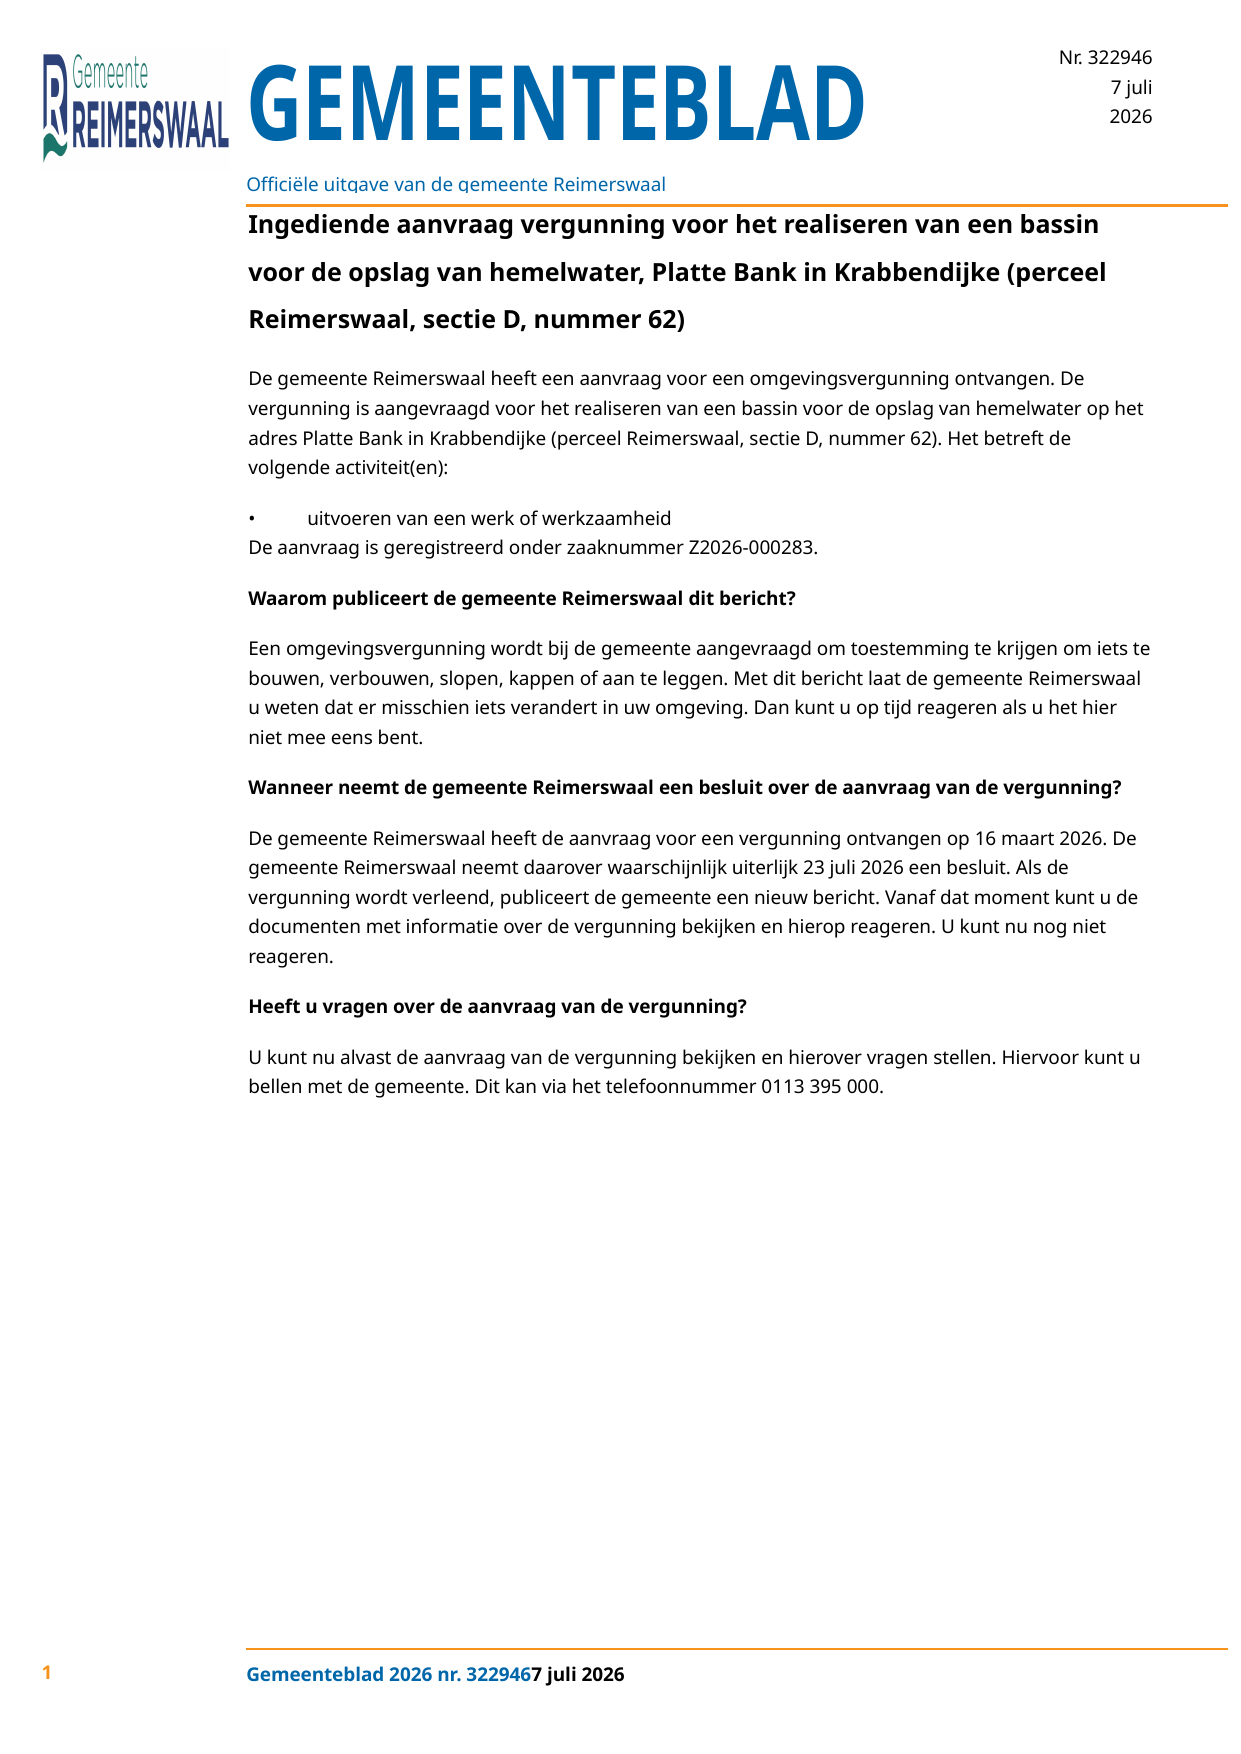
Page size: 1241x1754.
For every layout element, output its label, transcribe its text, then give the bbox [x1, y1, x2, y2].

text Een omgevingsvergunning wordt bij de gemeente aangevraagd om toestemming te krijgen om iets te bouwen, verbouwen, slopen, kappen of aan te leggen. Met dit bericht laat de gemeente Reimerswaal u weten dat er misschien iets verandert in uw omgeving. Dan kunt u op tijd reageren als u het hier niet mee eens bent. [248, 635, 1152, 749]
text U kunt nu alvast de aanvraag van de vergunning bekijken en hierover vragen stellen. Hiervoor kunt u bellen met de gemeente. Dit kan via het telefoonnummer 0113 395 000. [248, 1044, 1152, 1099]
text Heeft u vragen over de aanvraag van de vergunning? [248, 993, 1152, 1019]
text Ingediende aanvraag vergunning voor het realiseren van een bassin voor de opslag van hemelwater, Platte Bank in Krabbendijke (perceel Reimerswaal, sectie D, nummer 62) [248, 207, 1152, 336]
text Waarom publiceert de gemeente Reimerswaal dit bericht? [248, 585, 1152, 610]
picture [41, 47, 231, 172]
text De gemeente Reimerswaal heeft een aanvraag voor een omgevingsvergunning ontvangen. De vergunning is aangevraagd voor het realiseren van een bassin voor de opslag van hemelwater op het adres Platte Bank in Krabbendijke (perceel Reimerswaal, sectie D, nummer 62). Het betreft de volgende activiteit(en): [248, 366, 1152, 480]
text De aanvraag is geregistreerd onder zaaknummer Z2026-000283. [248, 534, 1152, 560]
text De gemeente Reimerswaal heeft de aanvraag voor een vergunning ontvangen op 16 maart 2026. De gemeente Reimerswaal neemt daarover waarschijnlijk uiterlijk 23 juli 2026 een besluit. Als de vergunning wordt verleend, publiceert de gemeente een nieuw bericht. Vanaf dat moment kunt u de documenten met informatie over de vergunning bekijken en hierop reageren. U kunt nu nog niet reageren. [248, 825, 1152, 969]
text Wanneer neemt de gemeente Reimerswaal een besluit over de aanvraag van de vergunning? [248, 774, 1152, 800]
list uitvoeren van een werk of werkzaamheid [248, 505, 1152, 530]
